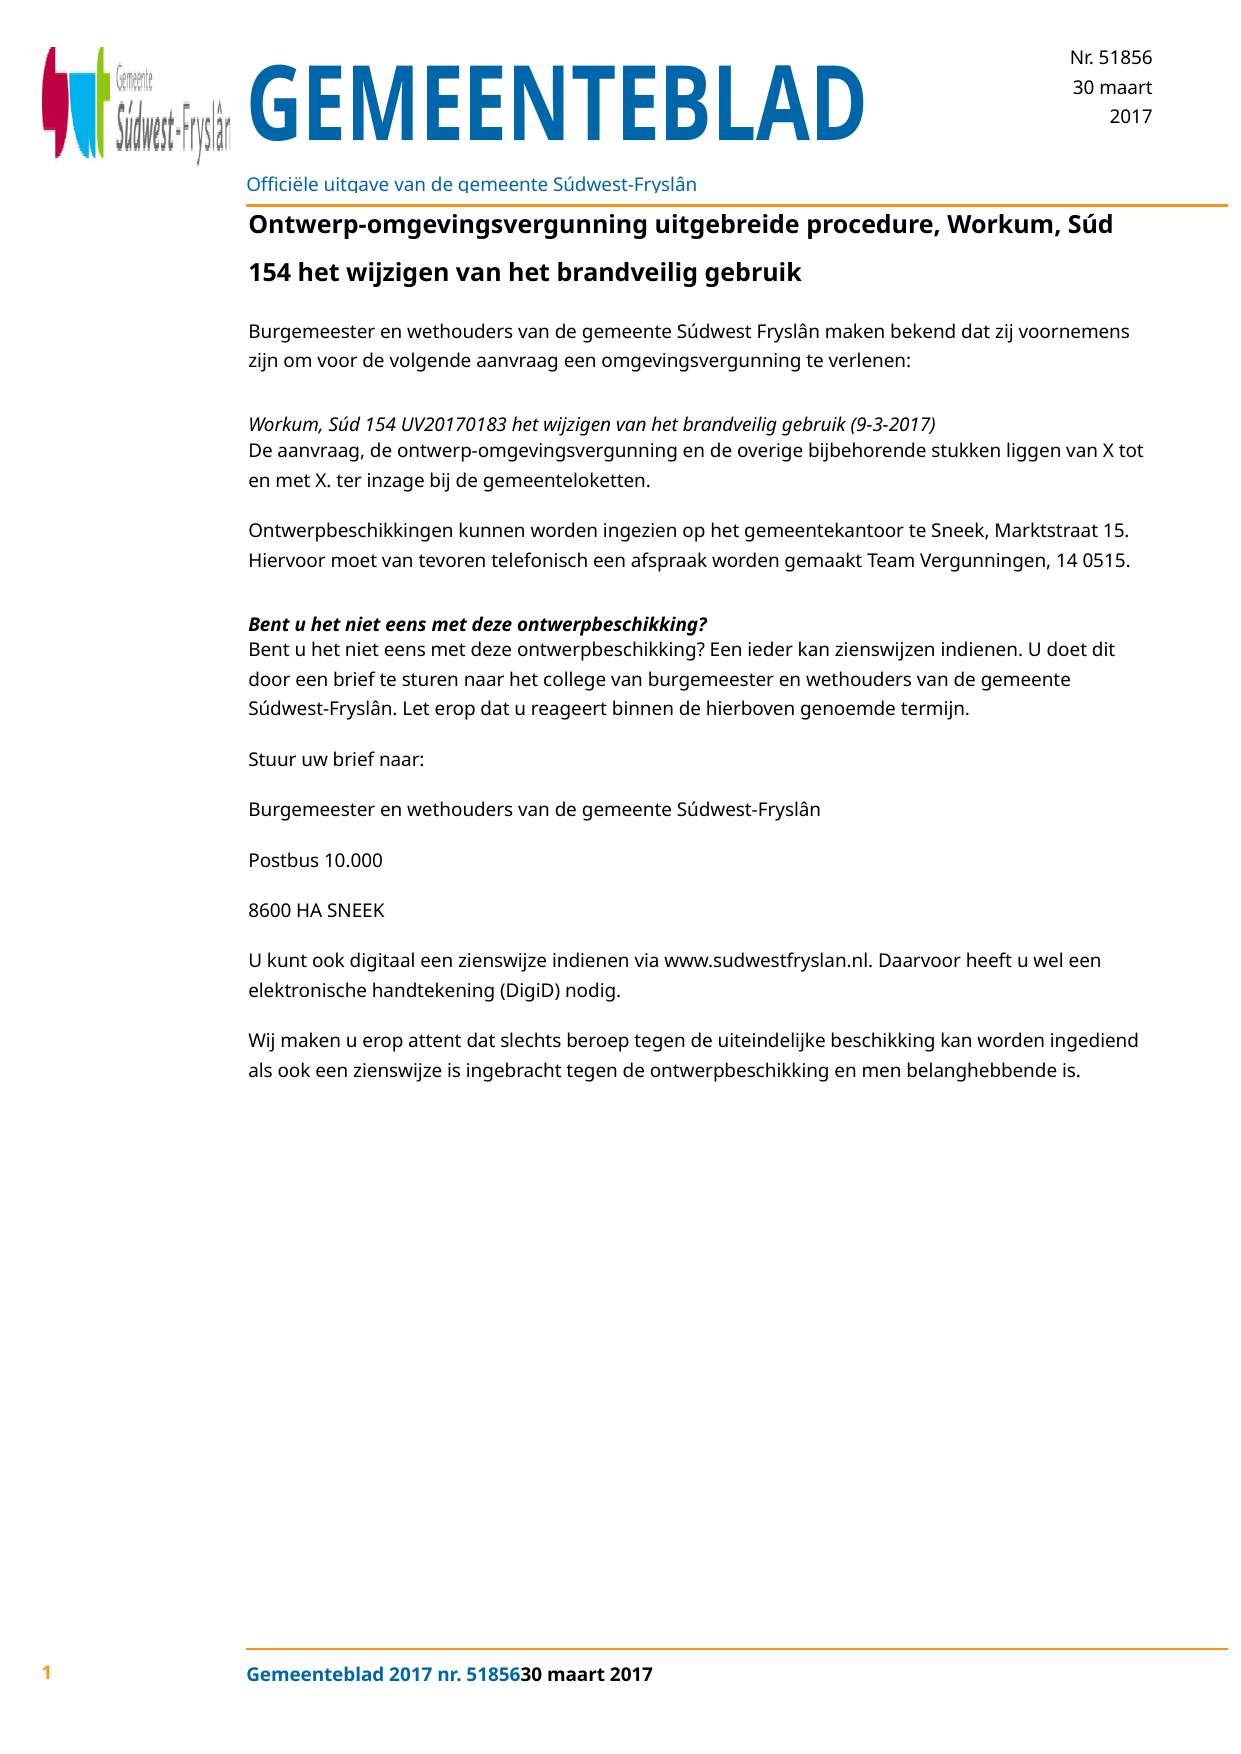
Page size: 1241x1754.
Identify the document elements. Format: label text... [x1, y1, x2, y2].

text Ontwerpbeschikkingen kunnen worden ingezien op het gemeentekantoor te Sneek, Marktstraat 15. Hiervoor moet van tevoren telefonisch een afspraak worden gemaakt Team Vergunningen, 14 0515. [248, 517, 1152, 572]
text Workum, Súd 154 UV20170183 het wijzigen van het brandveilig gebruik (9-3-2017) [248, 411, 1152, 437]
text U kunt ook digitaal een zienswijze indienen via www.sudwestfryslan.nl. Daarvoor heeft u wel een elektronische handtekening (DigiD) nodig. [248, 948, 1152, 1003]
text Stuur uw brief naar: [248, 746, 1152, 772]
text Burgemeester en wethouders van de gemeente Súdwest Fryslân maken bekend dat zij voornemens zijn om voor de volgende aanvraag een omgevingsvergunning te verlenen: [248, 318, 1152, 373]
text Burgemeester en wethouders van de gemeente Súdwest-Fryslân [248, 796, 1152, 822]
text De aanvraag, de ontwerp-omgevingsvergunning en de overige bijbehorende stukken liggen van X tot en met X. ter inzage bij de gemeenteloketten. [248, 437, 1152, 492]
picture [41, 47, 231, 172]
text Ontwerp-omgevingsvergunning uitgebreide procedure, Workum, Súd 154 het wijzigen van het brandveilig gebruik [248, 207, 1152, 288]
text Bent u het niet eens met deze ontwerpbeschikking? Een ieder kan zienswijzen indienen. U doet dit door een brief te sturen naar het college van burgemeester en wethouders van de gemeente Súdwest-Fryslân. Let erop dat u reageert binnen de hierboven genoemde termijn. [248, 636, 1152, 721]
text 8600 HA SNEEK [248, 897, 1152, 923]
text Wij maken u erop attent dat slechts beroep tegen de uiteindelijke beschikking kan worden ingediend als ook een zienswijze is ingebracht tegen de ontwerpbeschikking en men belanghebbende is. [248, 1028, 1152, 1083]
text Postbus 10.000 [248, 847, 1152, 873]
text Bent u het niet eens met deze ontwerpbeschikking? [248, 611, 1152, 636]
